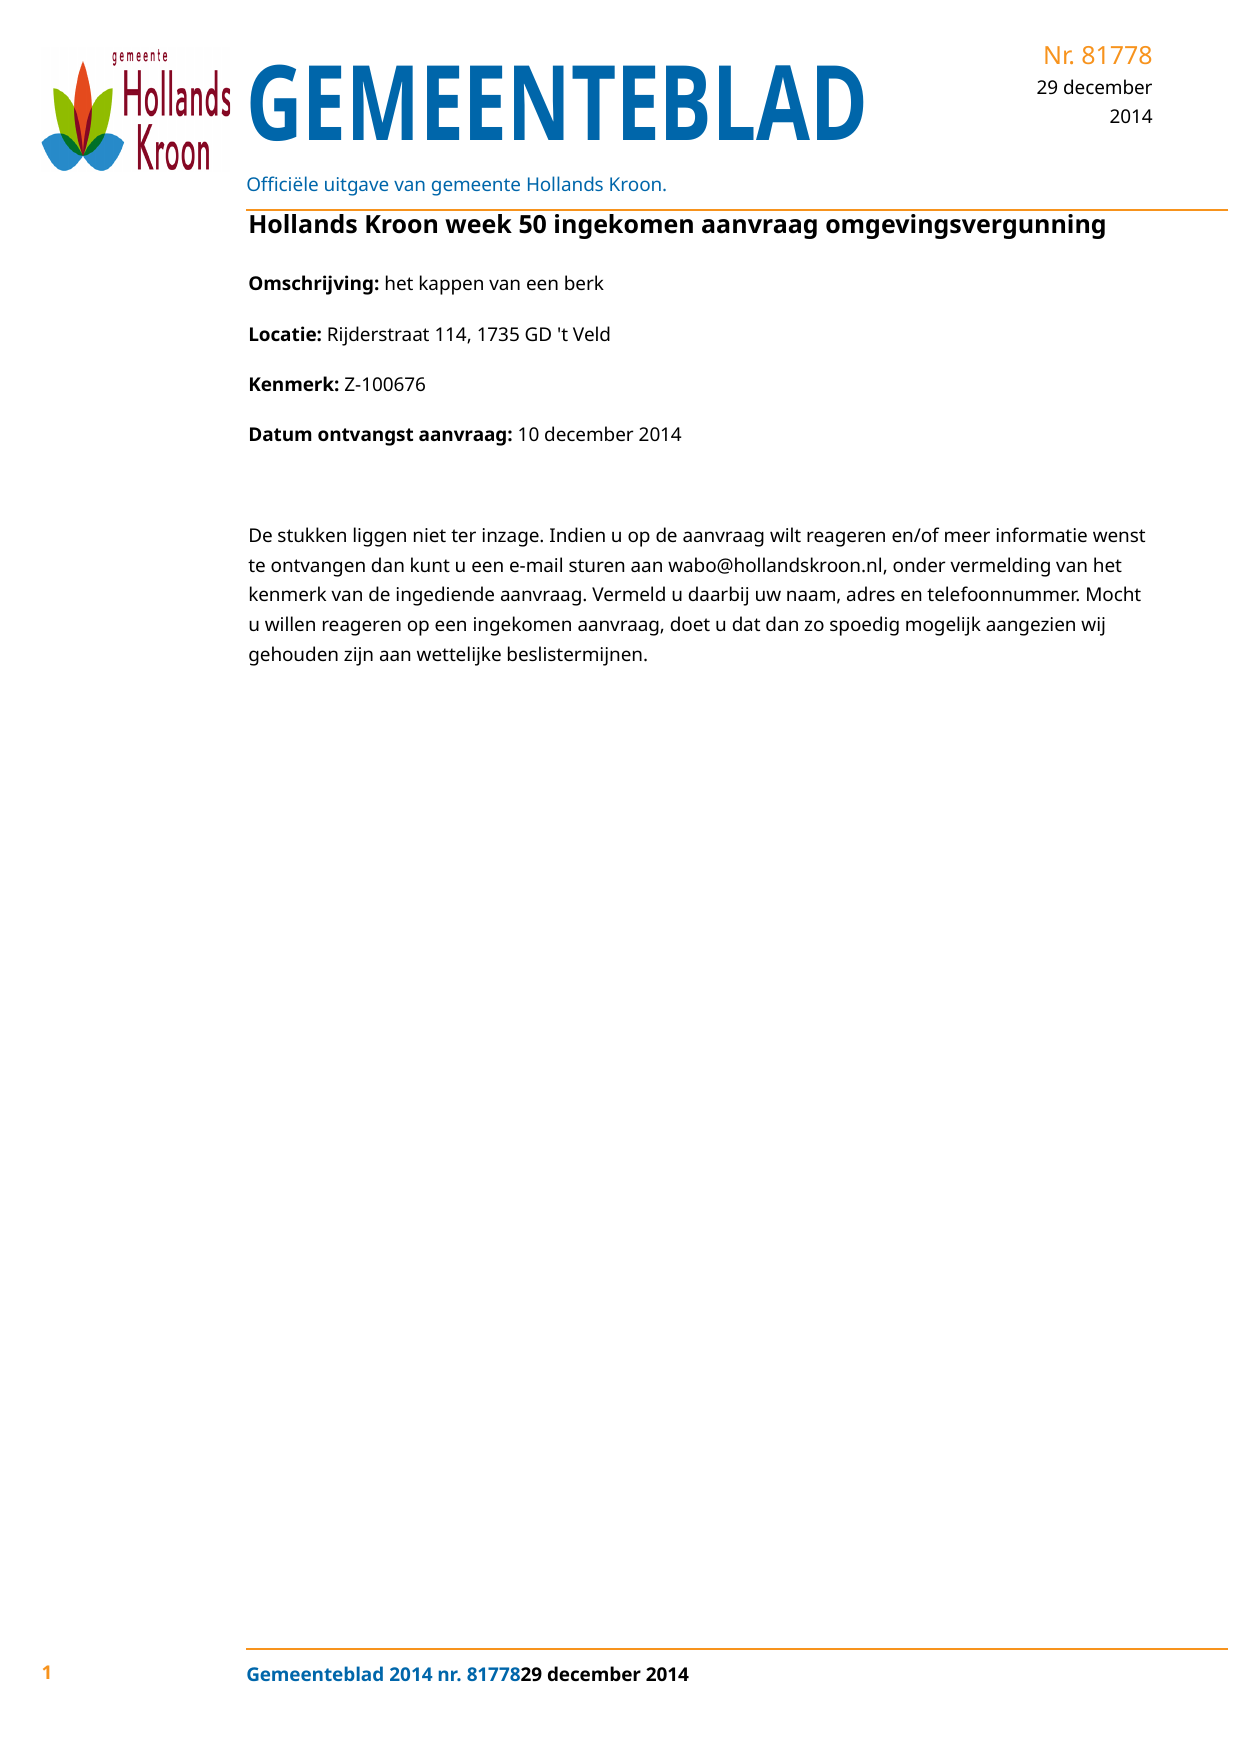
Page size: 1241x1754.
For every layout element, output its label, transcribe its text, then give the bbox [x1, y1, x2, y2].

text Locatie: Rijderstraat 114, 1735 GD 't Veld [248, 321, 1152, 346]
text De stukken liggen niet ter inzage. Indien u op de aanvraag wilt reageren en/of meer informatie wenst te ontvangen dan kunt u een e-mail sturen aan wabo@hollandskroon.nl, onder vermelding van het kenmerk van de ingediende aanvraag. Vermeld u daarbij uw naam, adres en telefoonnummer. Mocht u willen reageren op een ingekomen aanvraag, doet u dat dan zo spoedig mogelijk aangezien wij gehouden zijn aan wettelijke beslistermijnen. [248, 522, 1152, 666]
text Datum ontvangst aanvraag: 10 december 2014 [248, 422, 1152, 447]
text Kenmerk: Z-100676 [248, 371, 1152, 397]
text Hollands Kroon week 50 ingekomen aanvraag omgevingsvergunning [248, 211, 1152, 241]
text Omschrijving: het kappen van een berk [248, 270, 1152, 296]
picture [41, 47, 231, 172]
